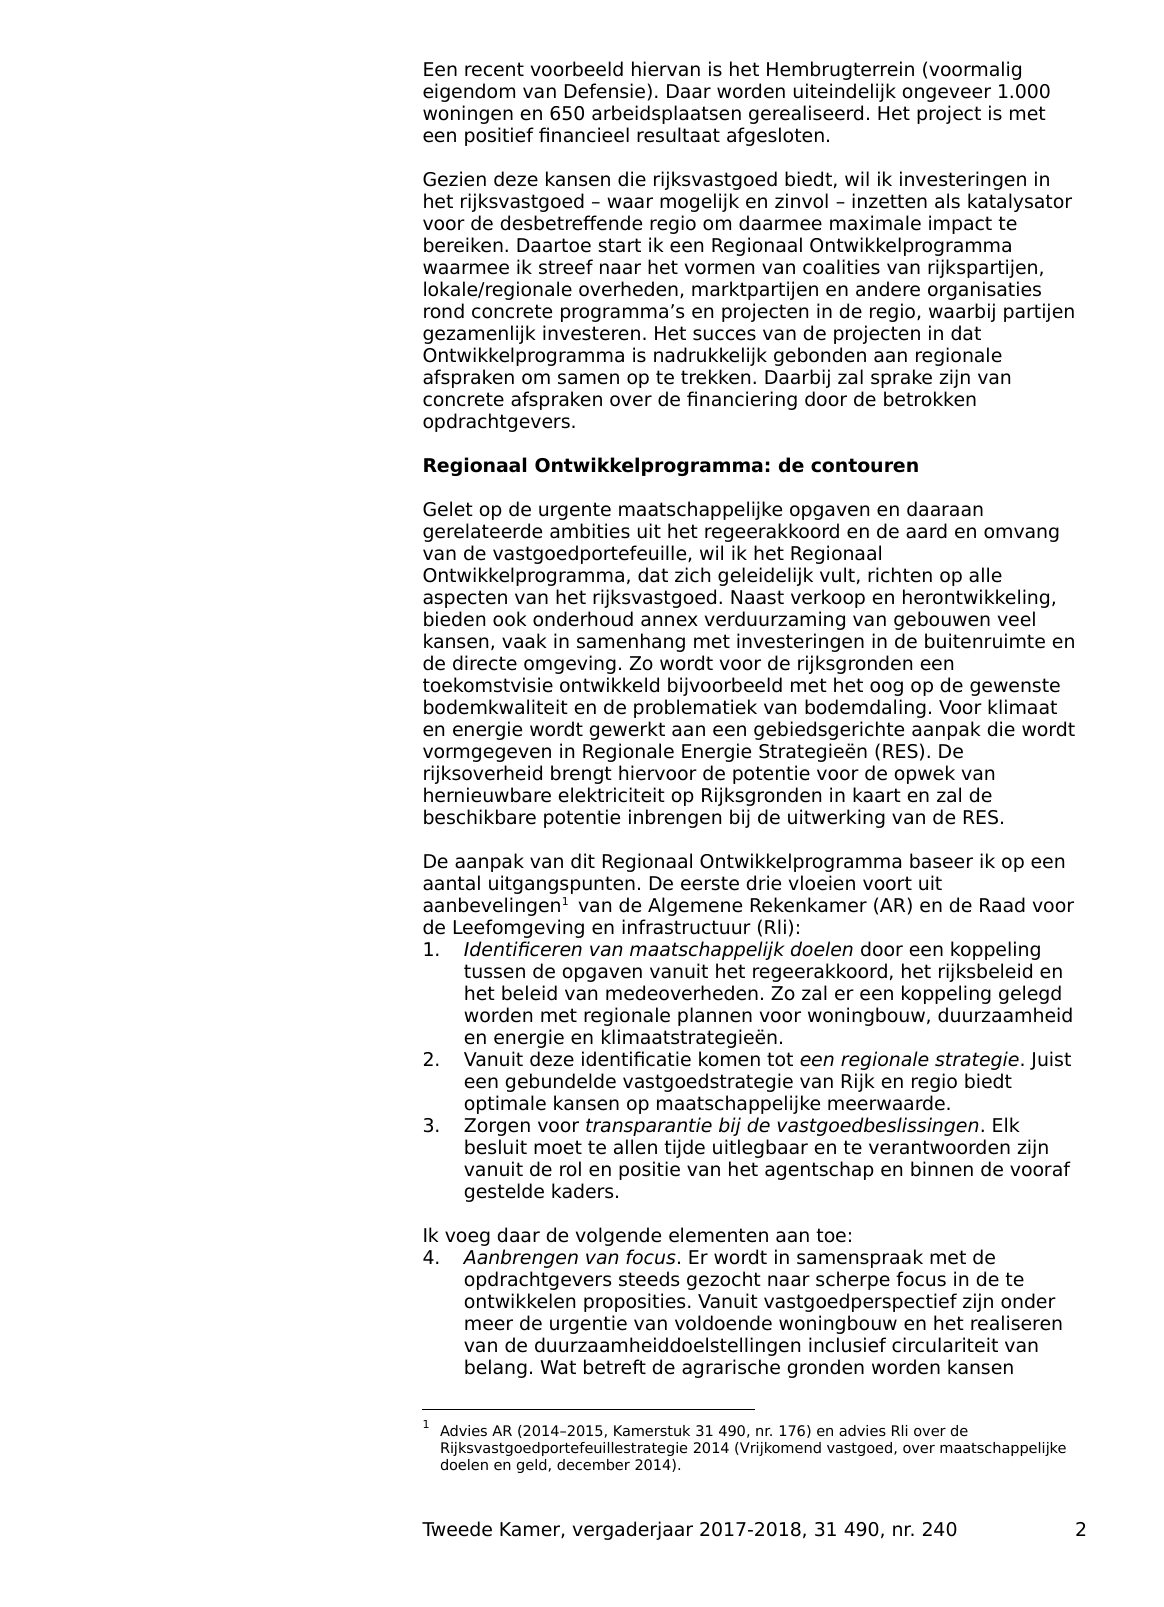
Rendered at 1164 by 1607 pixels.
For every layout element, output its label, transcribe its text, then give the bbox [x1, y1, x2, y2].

subtitle Regionaal Ontwikkelprogramma: de contouren [422, 455, 1087, 477]
text Advies AR (2014–2015, Kamerstuk 31 490, nr. 176) en advies Rli over de Rijksvastgoedportefeuillestrategie 2014 (Vrijkomend vastgoed, over maatschappelijke doelen en geld, december 2014). [422, 1418, 1087, 1474]
text De aanpak van dit Regionaal Ontwikkelprogramma baseer ik op een aantal uitgangspunten. De eerste drie vloeien voort uit aanbevelingen van de Algemene Rekenkamer (AR) en de Raad voor de Leefomgeving en infrastructuur (Rli): [422, 851, 1087, 939]
text 3. Zorgen voor transparantie bij de vastgoedbeslissingen. Elk besluit moet te allen tijde uitlegbaar en te verantwoorden zijn vanuit de rol en positie van het agentschap en binnen de vooraf gestelde kaders. [422, 1115, 1087, 1203]
text Ik voeg daar de volgende elementen aan toe: [422, 1225, 1087, 1247]
text 1. Identificeren van maatschappelijk doelen door een koppeling tussen de opgaven vanuit het regeerakkoord, het rijksbeleid en het beleid van medeoverheden. Zo zal er een koppeling gelegd worden met regionale plannen voor woningbouw, duurzaamheid en energie en klimaatstrategieën. [422, 939, 1087, 1049]
text Gelet op de urgente maatschappelijke opgaven en daaraan gerelateerde ambities uit het regeerakkoord en de aard en omvang van de vastgoedportefeuille, wil ik het Regionaal Ontwikkelprogramma, dat zich geleidelijk vult, richten op alle aspecten van het rijksvastgoed. Naast verkoop en herontwikkeling, bieden ook onderhoud annex verduurzaming van gebouwen veel kansen, vaak in samenhang met investeringen in de buitenruimte en de directe omgeving. Zo wordt voor de rijksgronden een toekomstvisie ontwikkeld bijvoorbeeld met het oog op de gewenste bodemkwaliteit en de problematiek van bodemdaling. Voor klimaat en energie wordt gewerkt aan een gebiedsgerichte aanpak die wordt vormgegeven in Regionale Energie Strategieën (RES). De rijksoverheid brengt hiervoor de potentie voor de opwek van hernieuwbare elektriciteit op Rijksgronden in kaart en zal de beschikbare potentie inbrengen bij de uitwerking van de RES. [422, 499, 1087, 829]
text 2. Vanuit deze identificatie komen tot een regionale strategie. Juist een gebundelde vastgoedstrategie van Rijk en regio biedt optimale kansen op maatschappelijke meerwaarde. [422, 1049, 1087, 1115]
text Gezien deze kansen die rijksvastgoed biedt, wil ik investeringen in het rijksvastgoed – waar mogelijk en zinvol – inzetten als katalysator voor de desbetreffende regio om daarmee maximale impact te bereiken. Daartoe start ik een Regionaal Ontwikkelprogramma waarmee ik streef naar het vormen van coalities van rijkspartijen, lokale/regionale overheden, marktpartijen en andere organisaties rond concrete programma’s en projecten in de regio, waarbij partijen gezamenlijk investeren. Het succes van de projecten in dat Ontwikkelprogramma is nadrukkelijk gebonden aan regionale afspraken om samen op te trekken. Daarbij zal sprake zijn van concrete afspraken over de financiering door de betrokken opdrachtgevers. [422, 169, 1087, 433]
text 4. Aanbrengen van focus. Er wordt in samenspraak met de opdrachtgevers steeds gezocht naar scherpe focus in de te ontwikkelen proposities. Vanuit vastgoedperspectief zijn onder meer de urgentie van voldoende woningbouw en het realiseren van de duurzaamheiddoelstellingen inclusief circulariteit van belang. Wat betreft de agrarische gronden worden kansen [422, 1247, 1087, 1379]
text Een recent voorbeeld hiervan is het Hembrugterrein (voormalig eigendom van Defensie). Daar worden uiteindelijk ongeveer 1.000 woningen en 650 arbeidsplaatsen gerealiseerd. Het project is met een positief financieel resultaat afgesloten. [422, 59, 1087, 147]
